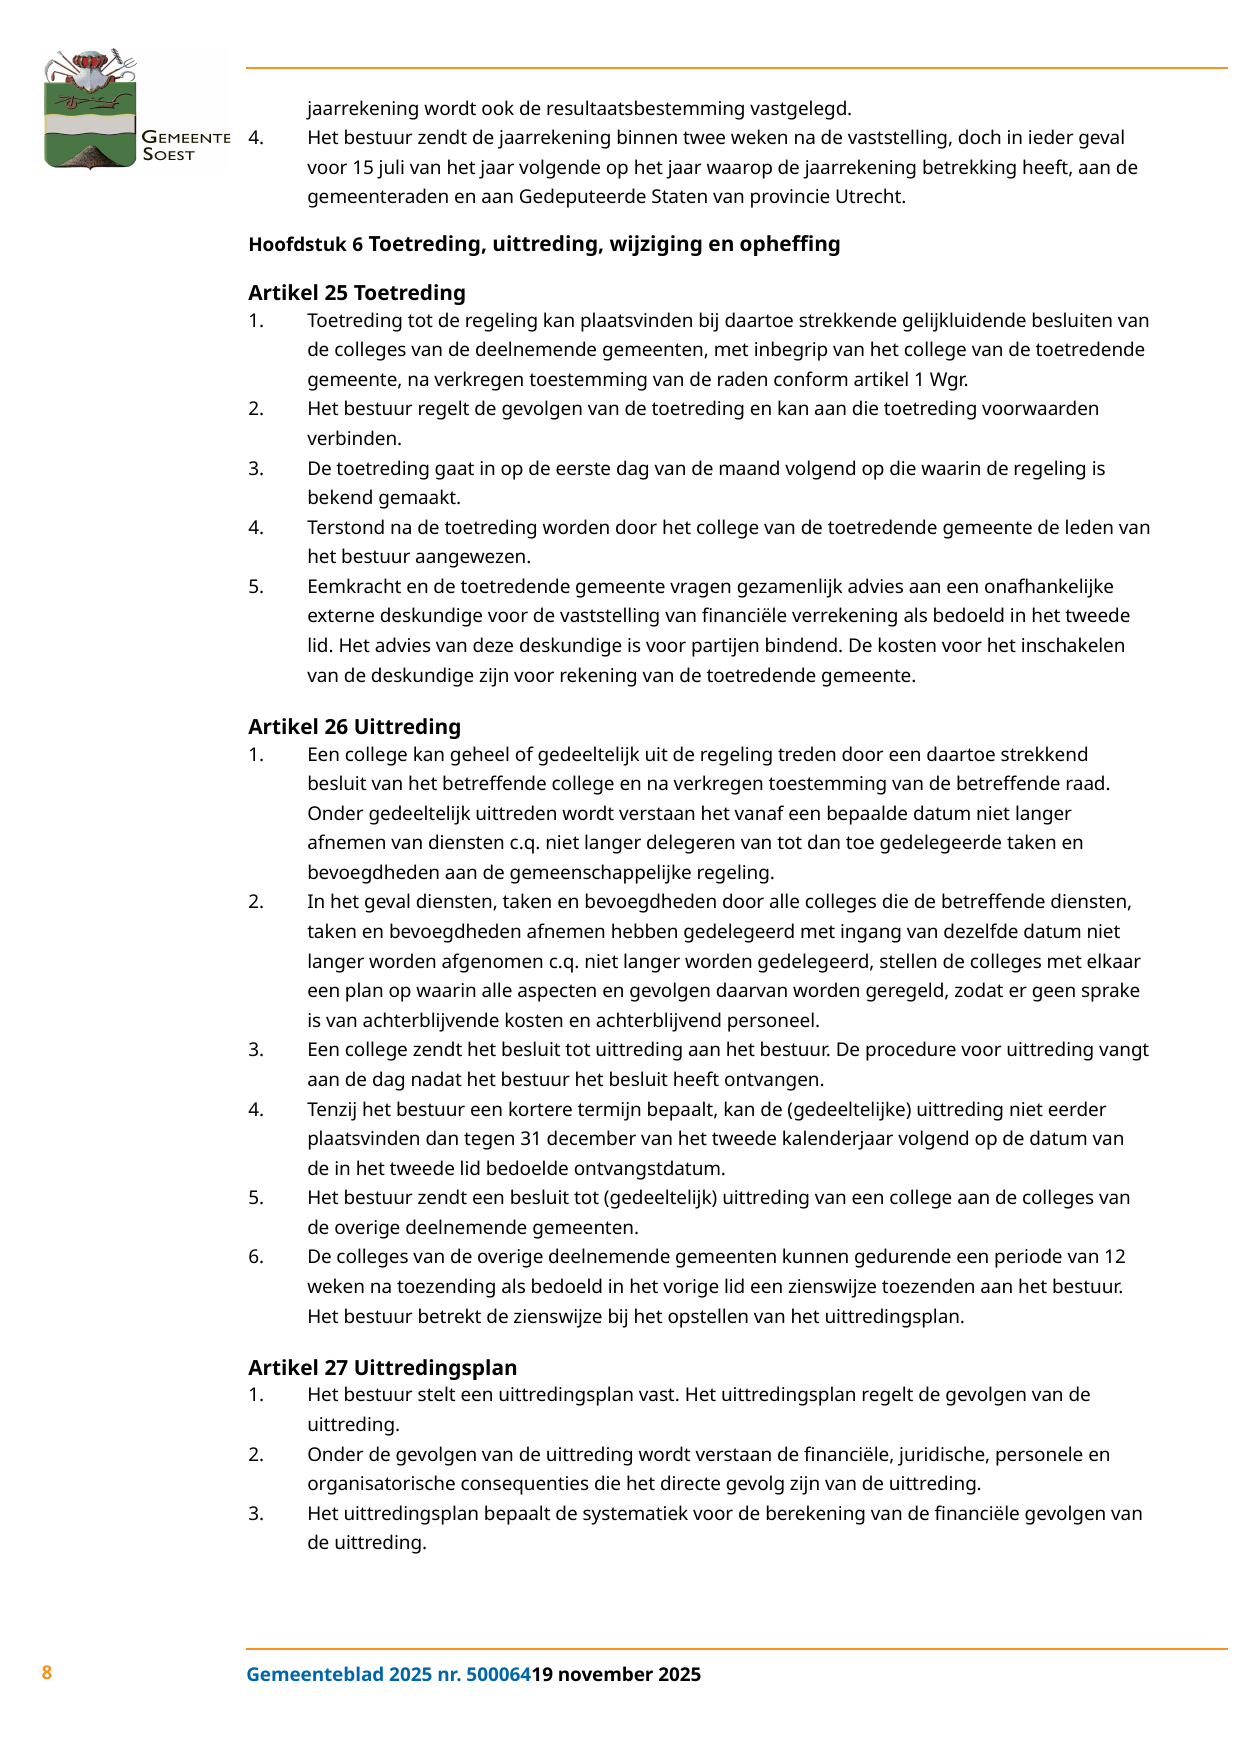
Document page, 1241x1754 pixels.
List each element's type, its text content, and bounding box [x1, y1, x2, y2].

list Het uittredingsplan bepaalt de systematiek voor de berekening van de financiële gevolgen van de uittreding. [248, 1500, 1152, 1555]
list Het bestuur regelt de gevolgen van de toetreding en kan aan die toetreding voorwaarden verbinden. [248, 396, 1152, 451]
list Het bestuur stelt een uittredingsplan vast. Het uittredingsplan regelt de gevolgen van de uittreding. [248, 1382, 1152, 1437]
list Het bestuur zendt de jaarrekening binnen twee weken na de vaststelling, doch in ieder geval voor 15 juli van het jaar volgende op het jaar waarop de jaarrekening betrekking heeft, aan de gemeenteraden en aan Gedeputeerde Staten van provincie Utrecht. [248, 124, 1152, 209]
list Onder de gevolgen van de uittreding wordt verstaan de financiële, juridische, personele en organisatorische consequenties die het directe gevolg zijn van de uittreding. [248, 1441, 1152, 1496]
list Tenzij het bestuur een kortere termijn bepaalt, kan de (gedeeltelijke) uittreding niet eerder plaatsvinden dan tegen 31 december van het tweede kalenderjaar volgend op de datum van de in het tweede lid bedoelde ontvangstdatum. [248, 1096, 1152, 1181]
picture [41, 47, 231, 172]
list Toetreding tot de regeling kan plaatsvinden bij daartoe strekkende gelijkluidende besluiten van de colleges van de deelnemende gemeenten, met inbegrip van het college van de toetredende gemeente, na verkregen toestemming van de raden conform artikel 1 Wgr. [248, 307, 1152, 392]
list Het bestuur zendt een besluit tot (gedeeltelijk) uittreding van een college aan de colleges van de overige deelnemende gemeenten. [248, 1184, 1152, 1240]
list jaarrekening wordt ook de resultaatsbestemming vastgelegd. [248, 95, 1152, 121]
list Een college kan geheel of gedeeltelijk uit de regeling treden door een daartoe strekkend besluit van het betreffende college en na verkregen toestemming van de betreffende raad. Onder gedeeltelijk uittreden wordt verstaan het vanaf een bepaalde datum niet langer afnemen van diensten c.q. niet langer delegeren van tot dan toe gedelegeerde taken en bevoegdheden aan de gemeenschappelijke regeling. [248, 741, 1152, 885]
text Hoofdstuk 6 Toetreding, uittreding, wijziging en opheffing [248, 229, 1152, 258]
text Artikel 27 Uittredingsplan [248, 1353, 1152, 1382]
list Een college zendt het besluit tot uittreding aan het bestuur. De procedure voor uittreding vangt aan de dag nadat het bestuur het besluit heeft ontvangen. [248, 1037, 1152, 1092]
text Artikel 25 Toetreding [248, 278, 1152, 307]
list Terstond na de toetreding worden door het college van de toetredende gemeente de leden van het bestuur aangewezen. [248, 514, 1152, 569]
text Artikel 26 Uittreding [248, 712, 1152, 741]
list In het geval diensten, taken en bevoegdheden door alle colleges die de betreffende diensten, taken en bevoegdheden afnemen hebben gedelegeerd met ingang van dezelfde datum niet langer worden afgenomen c.q. niet langer worden gedelegeerd, stellen de colleges met elkaar een plan op waarin alle aspecten en gevolgen daarvan worden geregeld, zodat er geen sprake is van achterblijvende kosten en achterblijvend personeel. [248, 889, 1152, 1033]
list De colleges van de overige deelnemende gemeenten kunnen gedurende een periode van 12 weken na toezending als bedoeld in het vorige lid een zienswijze toezenden aan het bestuur. Het bestuur betrekt de zienswijze bij het opstellen van het uittredingsplan. [248, 1244, 1152, 1328]
list De toetreding gaat in op de eerste dag van de maand volgend op die waarin de regeling is bekend gemaakt. [248, 455, 1152, 510]
list Eemkracht en de toetredende gemeente vragen gezamenlijk advies aan een onafhankelijke externe deskundige voor de vaststelling van financiële verrekening als bedoeld in het tweede lid. Het advies van deze deskundige is voor partijen bindend. De kosten voor het inschakelen van de deskundige zijn voor rekening van de toetredende gemeente. [248, 573, 1152, 688]
